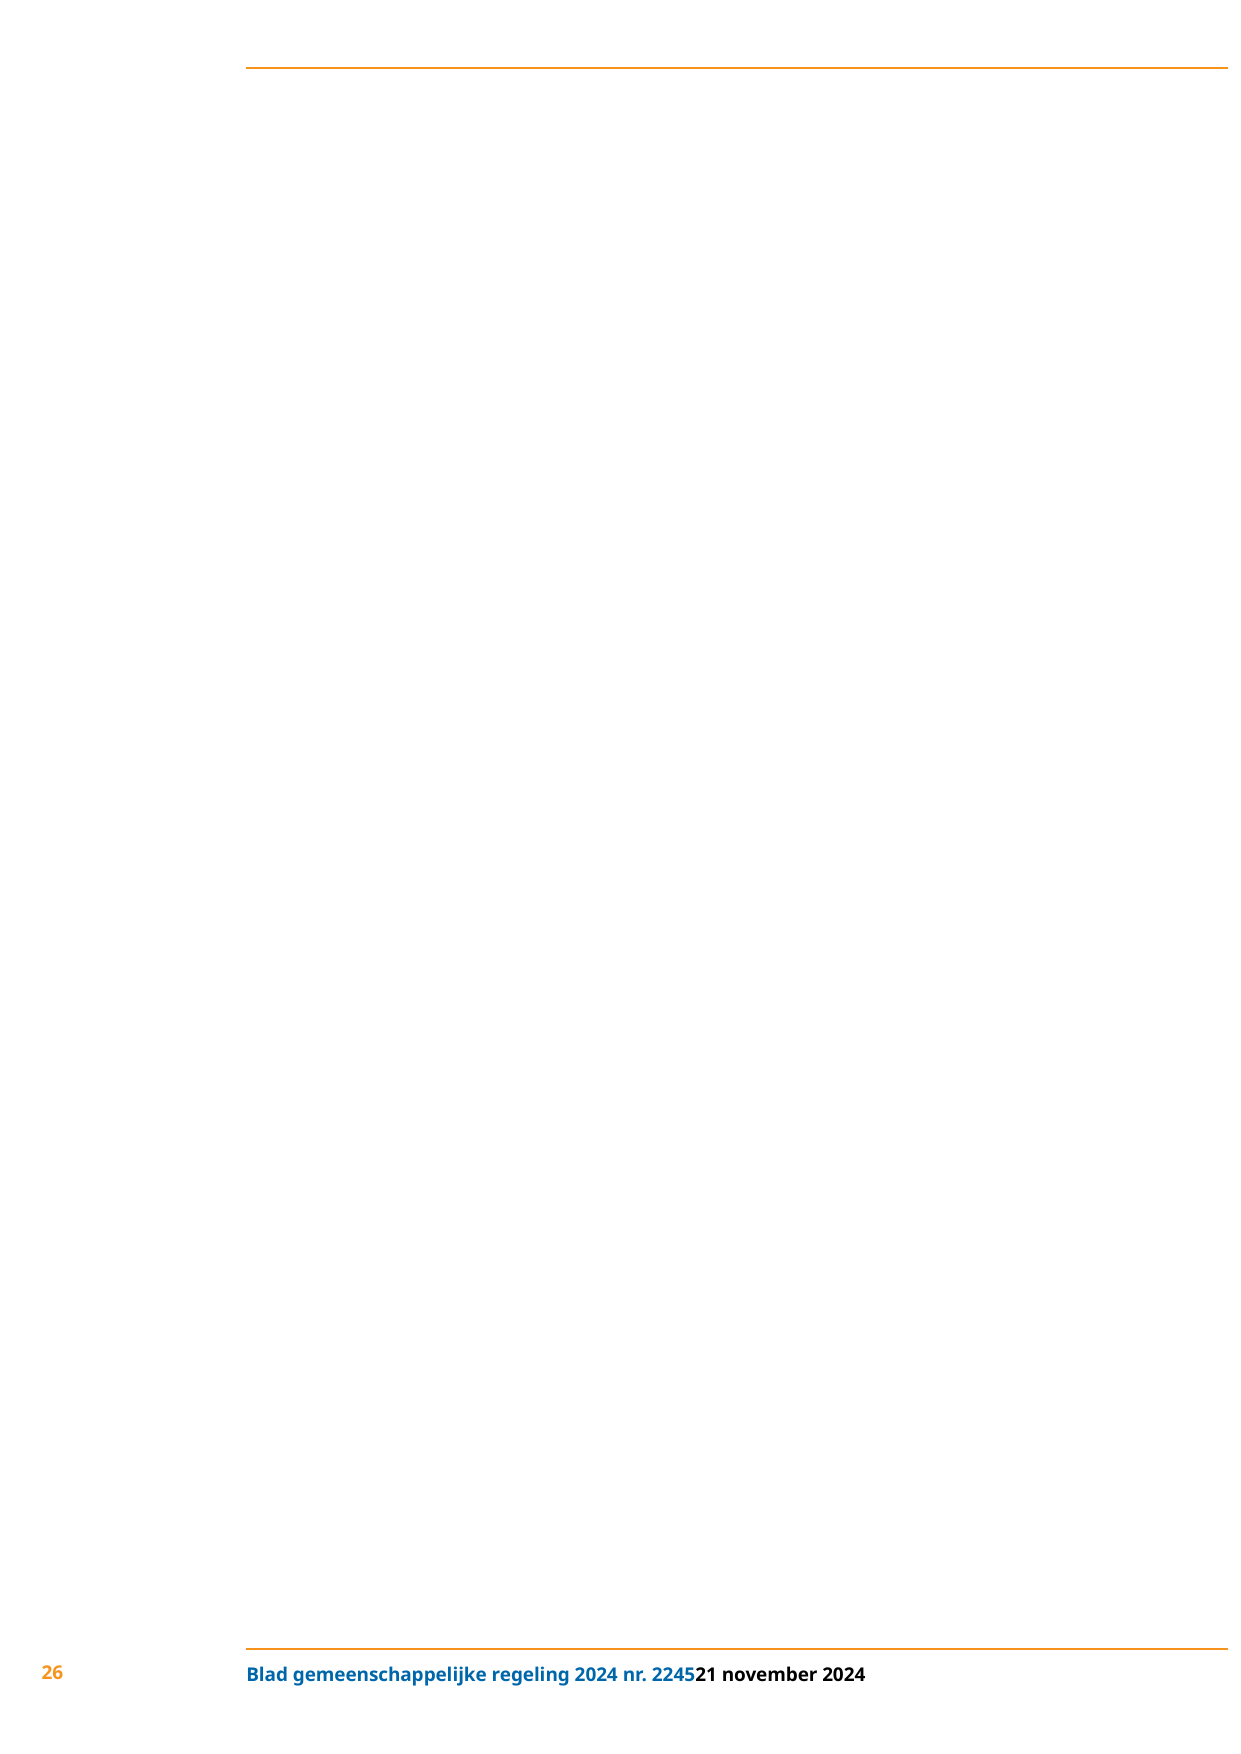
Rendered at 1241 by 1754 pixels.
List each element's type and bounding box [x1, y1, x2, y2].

table_cell [248, 95, 700, 121]
table_cell [700, 95, 1152, 121]
picture [41, 47, 231, 172]
